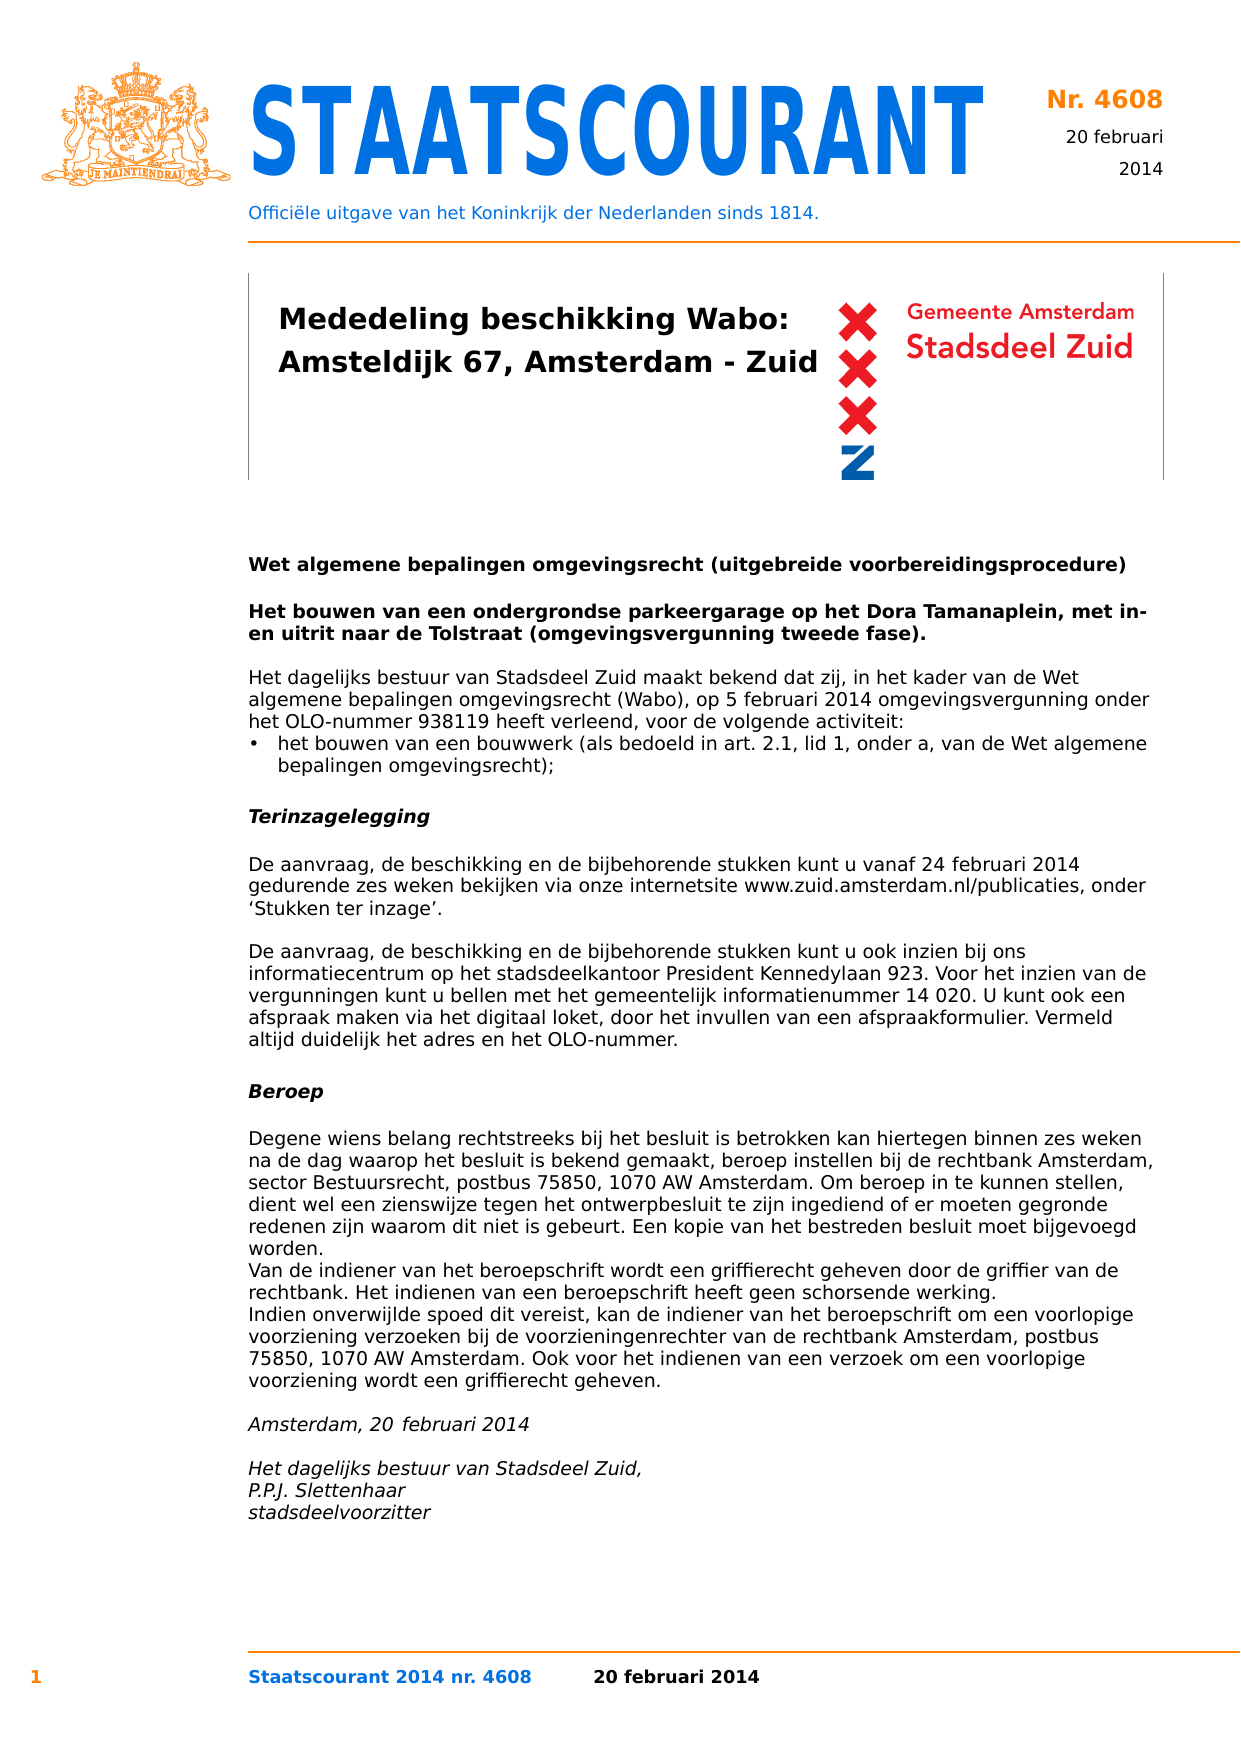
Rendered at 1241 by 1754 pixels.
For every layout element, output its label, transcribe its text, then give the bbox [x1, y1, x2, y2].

text Het bouwen van een ondergrondse parkeergarage op het Dora Tamanaplein, met in- en uitrit naar de Tolstraat (omgevingsvergunning tweede fase). [248, 601, 1163, 645]
subtitle Mededeling beschikking Wabo: Amsteldijk 67, Amsterdam - Zuid [249, 273, 1163, 480]
subtitle Beroep [248, 1081, 1163, 1103]
text Amsterdam, 20 februari 2014 [248, 1414, 1163, 1436]
text Degene wiens belang rechtstreeks bij het besluit is betrokken kan hiertegen binnen zes weken na de dag waarop het besluit is bekend gemaakt, beroep instellen bij de rechtbank Amsterdam, sector Bestuursrecht, postbus 75850, 1070 AW Amsterdam. Om beroep in te kunnen stellen, dient wel een zienswijze tegen het ontwerpbesluit te zijn ingediend of er moeten gegronde redenen zijn waarom dit niet is gebeurt. Een kopie van het bestreden besluit moet bijgevoegd worden. [248, 1128, 1163, 1260]
table_cell 2014 [998, 153, 1240, 203]
table_cell Officiële uitgave van het Koninkrijk der Nederlanden sinds 1814. [248, 203, 1240, 241]
table_header Nr. 4608 [998, 62, 1240, 121]
text Indien onverwijlde spoed dit vereist, kan de indiener van het beroepschrift om een voorlopige voorziening verzoeken bij de voorzieningenrechter van de rechtbank Amsterdam, postbus 75850, 1070 AW Amsterdam. Ook voor het indienen van een verzoek om een voorlopige voorziening wordt een griffierecht geheven. [248, 1304, 1163, 1392]
subtitle Terinzagelegging [248, 806, 1163, 828]
table_header [25, 62, 248, 241]
text Van de indiener van het beroepschrift wordt een griffierecht geheven door de griffier van de rechtbank. Het indienen van een beroepschrift heeft geen schorsende werking. [248, 1260, 1163, 1304]
picture [41, 62, 231, 186]
subtitle Wet algemene bepalingen omgevingsrecht (uitgebreide voorbereidingsprocedure) [248, 554, 1163, 576]
text De aanvraag, de beschikking en de bijbehorende stukken kunt u vanaf 24 februari 2014 gedurende zes weken bekijken via onze internetsite www.zuid.amsterdam.nl/publicaties, onder ‘Stukken ter inzage’. [248, 853, 1163, 919]
table_header STAATSCOURANT [248, 62, 998, 203]
table_cell 20 februari [998, 121, 1240, 153]
text Het dagelijks bestuur van Stadsdeel Zuid, P.P.J. Slettenhaar stadsdeelvoorzitter [248, 1458, 1163, 1523]
text De aanvraag, de beschikking en de bijbehorende stukken kunt u ook inzien bij ons informatiecentrum op het stadsdeelkantoor President Kennedylaan 923. Voor het inzien van de vergunningen kunt u bellen met het gemeentelijk informatienummer 14 020. U kunt ook een afspraak maken via het digitaal loket, door het invullen van een afspraakformulier. Vermeld altijd duidelijk het adres en het OLO-nummer. [248, 941, 1163, 1051]
text Het dagelijks bestuur van Stadsdeel Zuid maakt bekend dat zij, in het kader van de Wet algemene bepalingen omgevingsrecht (Wabo), op 5 februari 2014 omgevingsvergunning onder het OLO-nummer 938119 heeft verleend, voor de volgende activiteit: [248, 667, 1163, 732]
picture [838, 302, 1134, 480]
text • het bouwen van een bouwwerk (als bedoeld in art. 2.1, lid 1, onder a, van de Wet algemene bepalingen omgevingsrecht); [248, 732, 1163, 776]
